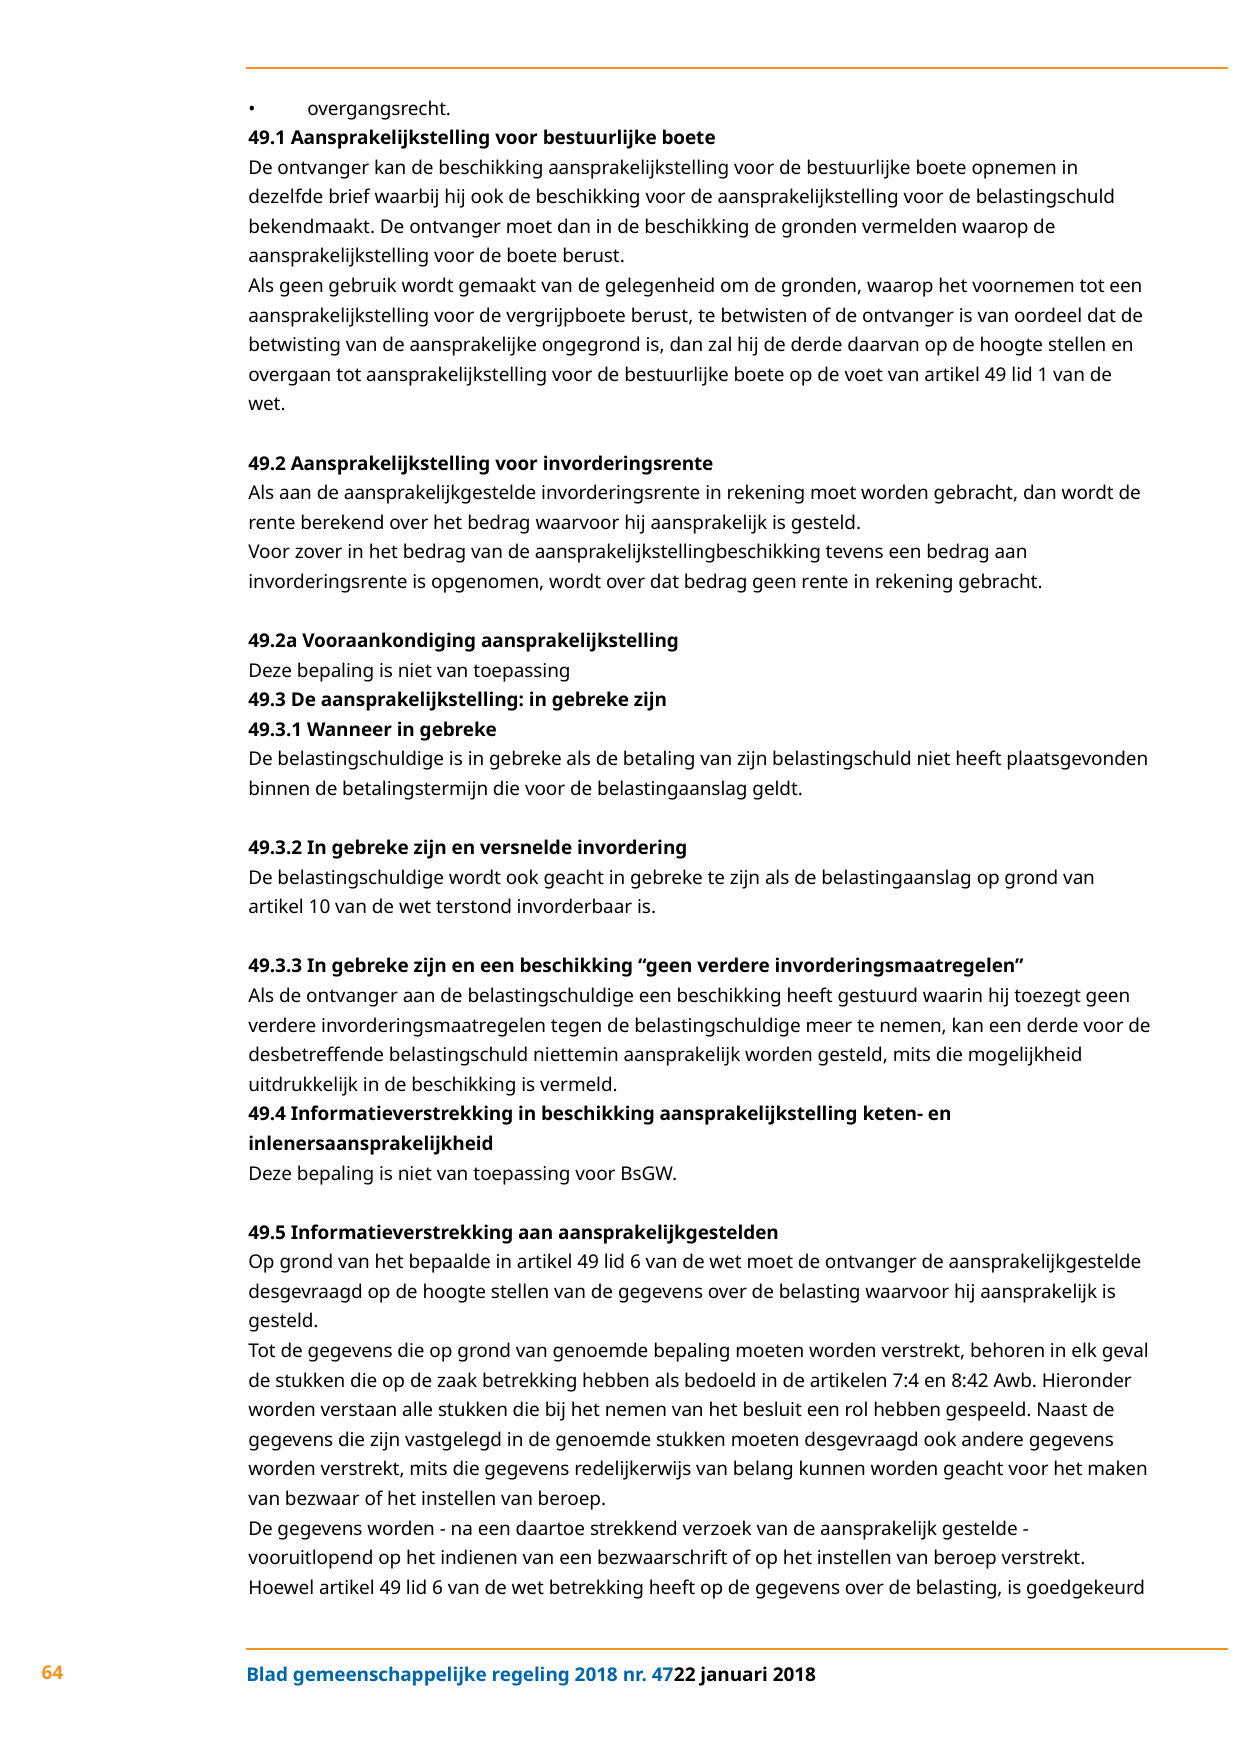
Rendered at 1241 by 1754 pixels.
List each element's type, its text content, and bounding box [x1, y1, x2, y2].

text 49.3.1 Wanneer in gebreke [248, 716, 1152, 742]
text Op grond van het bepaalde in artikel 49 lid 6 van de wet moet de ontvanger de aansprakelijkgestelde desgevraagd op de hoogte stellen van de gegevens over de belasting waarvoor hij aansprakelijk is gesteld. [248, 1248, 1152, 1333]
text De belastingschuldige wordt ook geacht in gebreke te zijn als de belastingaanslag op grond van artikel 10 van de wet terstond invorderbaar is. [248, 864, 1152, 919]
text 49.3.3 In gebreke zijn en een beschikking “geen verdere invorderingsmaatregelen” [248, 953, 1152, 978]
text 49.4 Informatieverstrekking in beschikking aansprakelijkstelling keten- en inlenersaansprakelijkheid [248, 1101, 1152, 1156]
text Hoewel artikel 49 lid 6 van de wet betrekking heeft op de gegevens over de belasting, is goedgekeurd [248, 1574, 1152, 1600]
text 49.2a Vooraankondiging aansprakelijkstelling [248, 627, 1152, 653]
picture [41, 47, 231, 172]
text De belastingschuldige is in gebreke als de betaling van zijn belastingschuld niet heeft plaatsgevonden binnen de betalingstermijn die voor de belastingaanslag geldt. [248, 746, 1152, 801]
text Als geen gebruik wordt gemaakt van de gelegenheid om de gronden, waarop het voornemen tot een aansprakelijkstelling voor de vergrijpboete berust, te betwisten of de ontvanger is van oordeel dat de betwisting van de aansprakelijke ongegrond is, dan zal hij de derde daarvan op de hoogte stellen en overgaan tot aansprakelijkstelling voor de bestuurlijke boete op de voet van artikel 49 lid 1 van de wet. [248, 272, 1152, 416]
text Als de ontvanger aan de belastingschuldige een beschikking heeft gestuurd waarin hij toezegt geen verdere invorderingsmaatregelen tegen de belastingschuldige meer te nemen, kan een derde voor de desbetreffende belastingschuld niettemin aansprakelijk worden gesteld, mits die mogelijkheid uitdrukkelijk in de beschikking is vermeld. [248, 982, 1152, 1097]
text De gegevens worden - na een daartoe strekkend verzoek van de aansprakelijk gestelde - vooruitlopend op het indienen van een bezwaarschrift of op het instellen van beroep verstrekt. [248, 1515, 1152, 1570]
text Als aan de aansprakelijkgestelde invorderingsrente in rekening moet worden gebracht, dan wordt de rente berekend over het bedrag waarvoor hij aansprakelijk is gesteld. [248, 479, 1152, 535]
text De ontvanger kan de beschikking aansprakelijkstelling voor de bestuurlijke boete opnemen in dezelfde brief waarbij hij ook de beschikking voor de aansprakelijkstelling voor de belastingschuld bekendmaakt. De ontvanger moet dan in de beschikking de gronden vermelden waarop de aansprakelijkstelling voor de boete berust. [248, 154, 1152, 268]
text Deze bepaling is niet van toepassing voor BsGW. [248, 1160, 1152, 1186]
text 49.3 De aansprakelijkstelling: in gebreke zijn [248, 686, 1152, 712]
text Voor zover in het bedrag van de aansprakelijkstellingbeschikking tevens een bedrag aan invorderingsrente is opgenomen, wordt over dat bedrag geen rente in rekening gebracht. [248, 538, 1152, 594]
text 49.1 Aansprakelijkstelling voor bestuurlijke boete [248, 124, 1152, 150]
text Deze bepaling is niet van toepassing [248, 657, 1152, 683]
text 49.5 Informatieverstrekking aan aansprakelijkgestelden [248, 1219, 1152, 1245]
list overgangsrecht. [248, 95, 1152, 121]
text Tot de gegevens die op grond van genoemde bepaling moeten worden verstrekt, behoren in elk geval de stukken die op de zaak betrekking hebben als bedoeld in de artikelen 7:4 en 8:42 Awb. Hieronder worden verstaan alle stukken die bij het nemen van het besluit een rol hebben gespeeld. Naast de gegevens die zijn vastgelegd in de genoemde stukken moeten desgevraagd ook andere gegevens worden verstrekt, mits die gegevens redelijkerwijs van belang kunnen worden geacht voor het maken van bezwaar of het instellen van beroep. [248, 1337, 1152, 1511]
text 49.2 Aansprakelijkstelling voor invorderingsrente [248, 450, 1152, 476]
text 49.3.2 In gebreke zijn en versnelde invordering [248, 834, 1152, 860]
